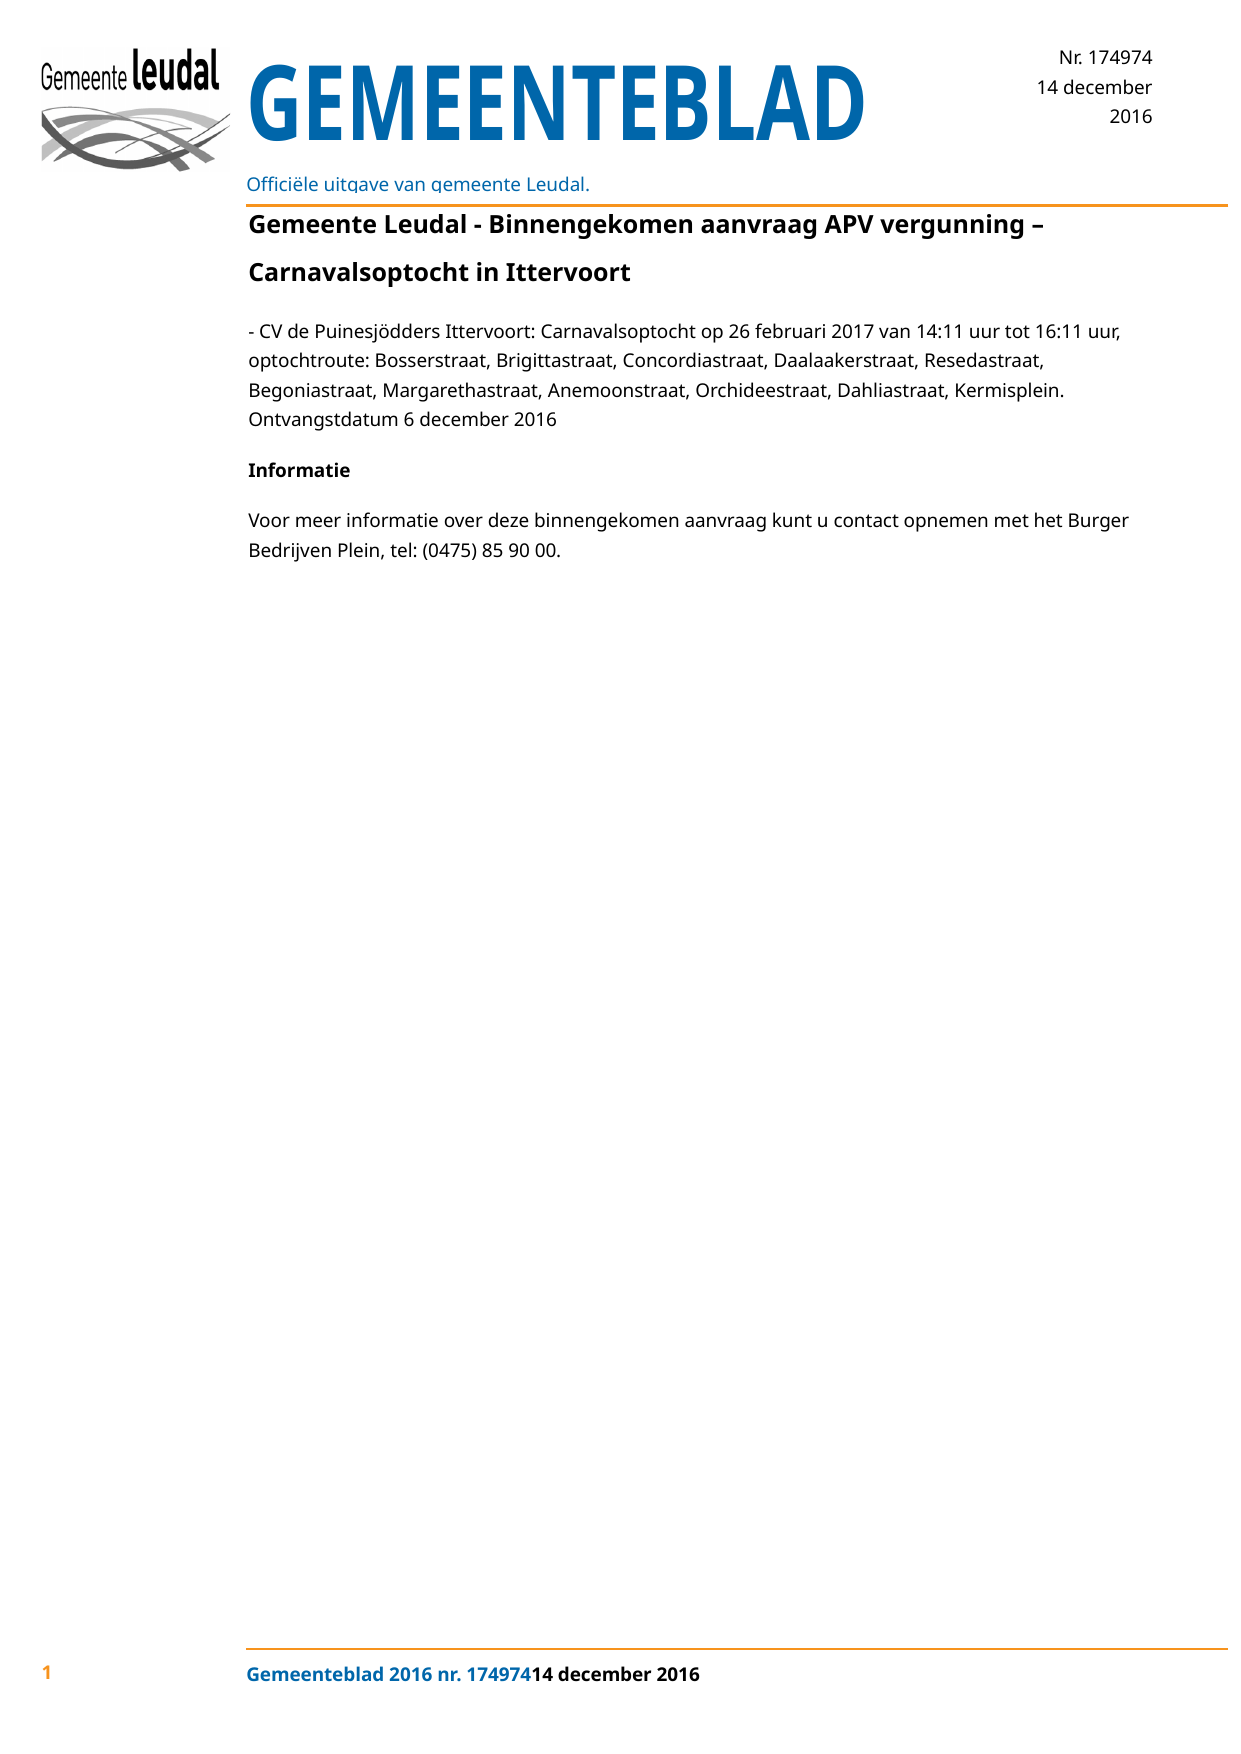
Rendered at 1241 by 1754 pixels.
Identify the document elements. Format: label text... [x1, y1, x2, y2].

text Informatie [248, 457, 1152, 483]
picture [41, 47, 231, 172]
text Voor meer informatie over deze binnengekomen aanvraag kunt u contact opnemen met het Burger Bedrijven Plein, tel: (0475) 85 90 00. [248, 507, 1152, 563]
text - CV de Puinesjödders Ittervoort: Carnavalsoptocht op 26 februari 2017 van 14:11 uur tot 16:11 uur, optochtroute: Bosserstraat, Brigittastraat, Concordiastraat, Daalaakerstraat, Resedastraat, Begoniastraat, Margarethastraat, Anemoonstraat, Orchideestraat, Dahliastraat, Kermisplein. Ontvangstdatum 6 december 2016 [248, 318, 1152, 432]
text Gemeente Leudal - Binnengekomen aanvraag APV vergunning – Carnavalsoptocht in Ittervoort [248, 207, 1152, 288]
